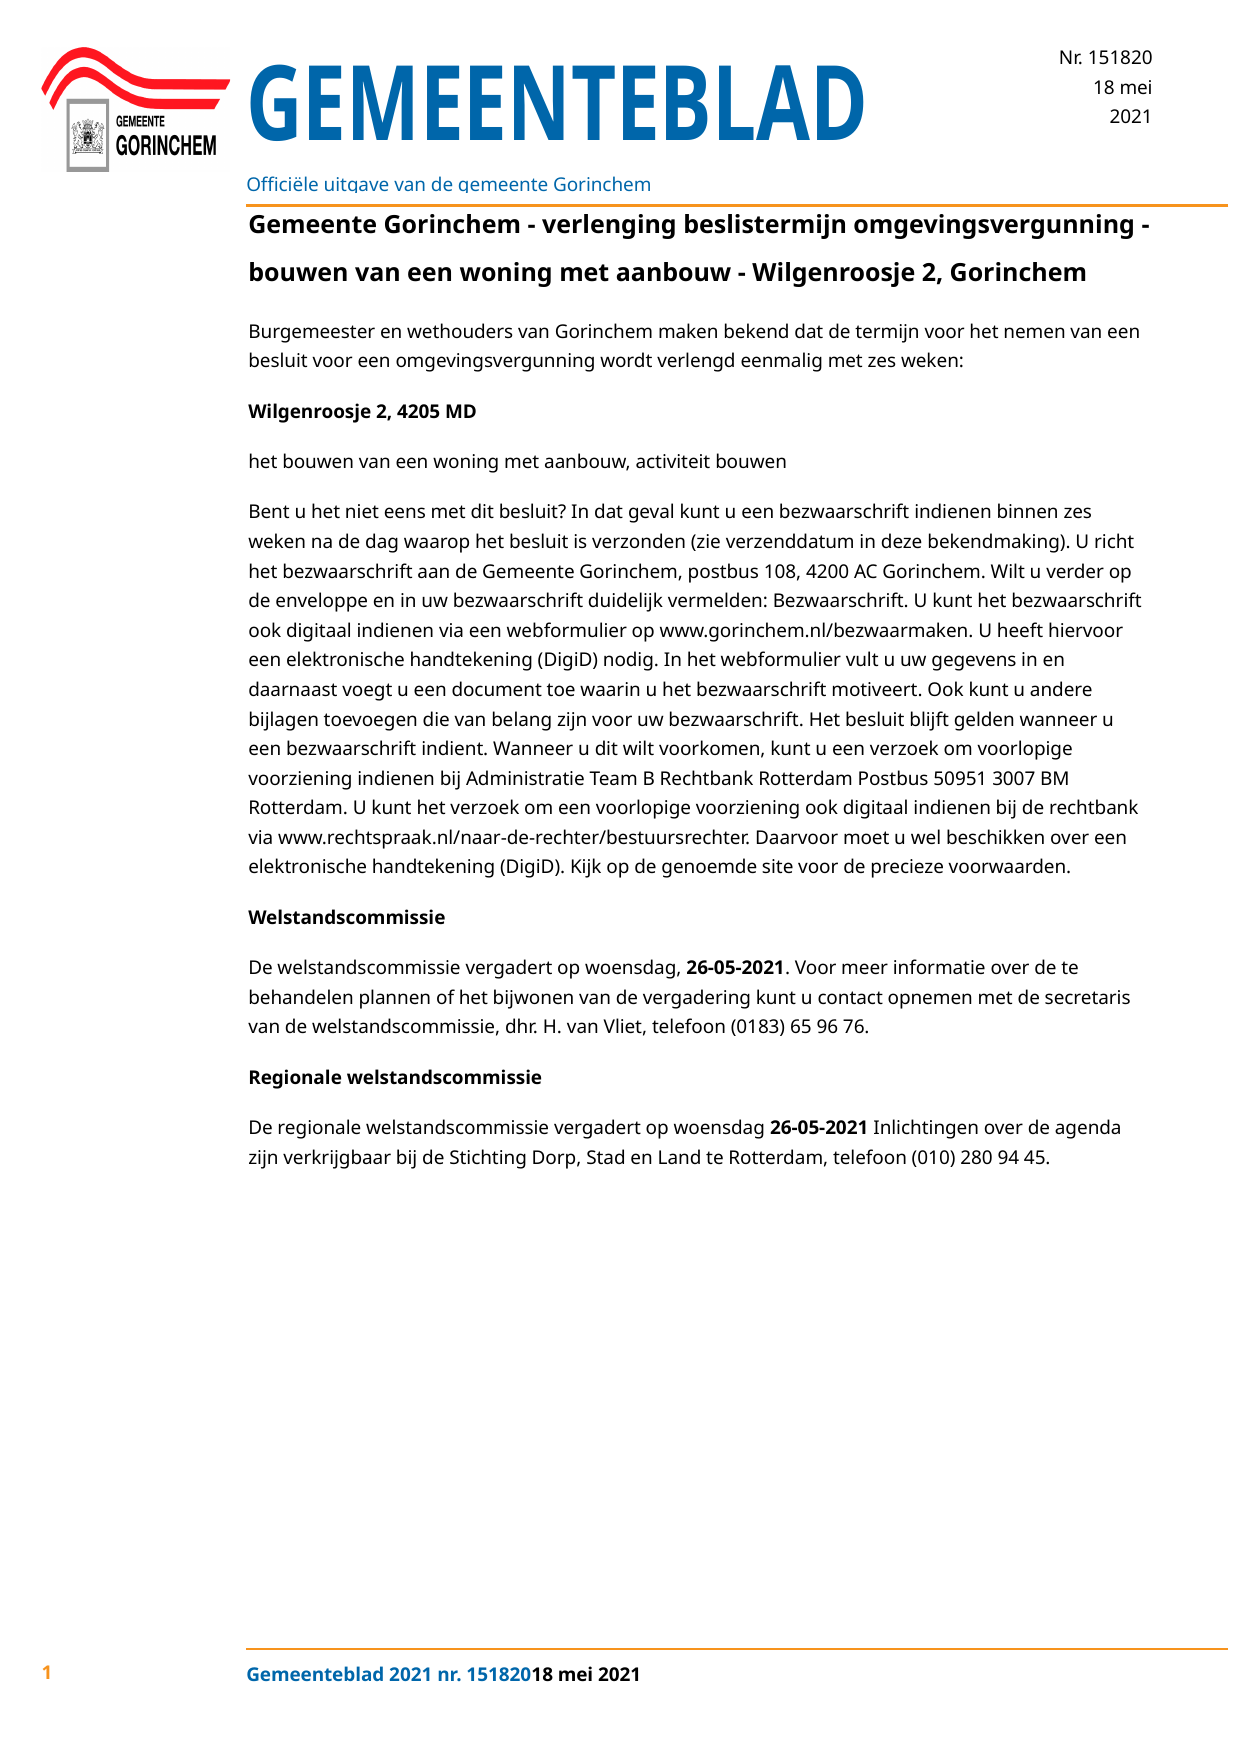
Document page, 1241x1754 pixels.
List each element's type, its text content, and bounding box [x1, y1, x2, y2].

text De regionale welstandscommissie vergadert op woensdag 26-05-2021 Inlichtingen over de agenda zijn verkrijgbaar bij de Stichting Dorp, Stad en Land te Rotterdam, telefoon (010) 280 94 45. [248, 1114, 1152, 1170]
text Bent u het niet eens met dit besluit? In dat geval kunt u een bezwaarschrift indienen binnen zes weken na de dag waarop het besluit is verzonden (zie verzenddatum in deze bekendmaking). U richt het bezwaarschrift aan de Gemeente Gorinchem, postbus 108, 4200 AC Gorinchem. Wilt u verder op de enveloppe en in uw bezwaarschrift duidelijk vermelden: Bezwaarschrift. U kunt het bezwaarschrift ook digitaal indienen via een webformulier op www.gorinchem.nl/bezwaarmaken. U heeft hiervoor een elektronische handtekening (DigiD) nodig. In het webformulier vult u uw gegevens in en daarnaast voegt u een document toe waarin u het bezwaarschrift motiveert. Ook kunt u andere bijlagen toevoegen die van belang zijn voor uw bezwaarschrift. Het besluit blijft gelden wanneer u een bezwaarschrift indient. Wanneer u dit wilt voorkomen, kunt u een verzoek om voorlopige voorziening indienen bij Administratie Team B Rechtbank Rotterdam Postbus 50951 3007 BM Rotterdam. U kunt het verzoek om een voorlopige voorziening ook digitaal indienen bij de rechtbank via www.rechtspraak.nl/naar-de-rechter/bestuursrechter. Daarvoor moet u wel beschikken over een elektronische handtekening (DigiD). Kijk op de genoemde site voor de precieze voorwaarden. [248, 499, 1152, 879]
text Welstandscommissie [248, 904, 1152, 930]
text Gemeente Gorinchem - verlenging beslistermijn omgevingsvergunning - bouwen van een woning met aanbouw - Wilgenroosje 2, Gorinchem [248, 207, 1152, 288]
text Burgemeester en wethouders van Gorinchem maken bekend dat de termijn voor het nemen van een besluit voor een omgevingsvergunning wordt verlengd eenmalig met zes weken: [248, 318, 1152, 373]
text Wilgenroosje 2, 4205 MD [248, 398, 1152, 424]
text Regionale welstandscommissie [248, 1064, 1152, 1090]
text het bouwen van een woning met aanbouw, activiteit bouwen [248, 448, 1152, 474]
picture [41, 47, 231, 172]
text De welstandscommissie vergadert op woensdag, 26-05-2021. Voor meer informatie over de te behandelen plannen of het bijwonen van de vergadering kunt u contact opnemen met de secretaris van de welstandscommissie, dhr. H. van Vliet, telefoon (0183) 65 96 76. [248, 954, 1152, 1039]
